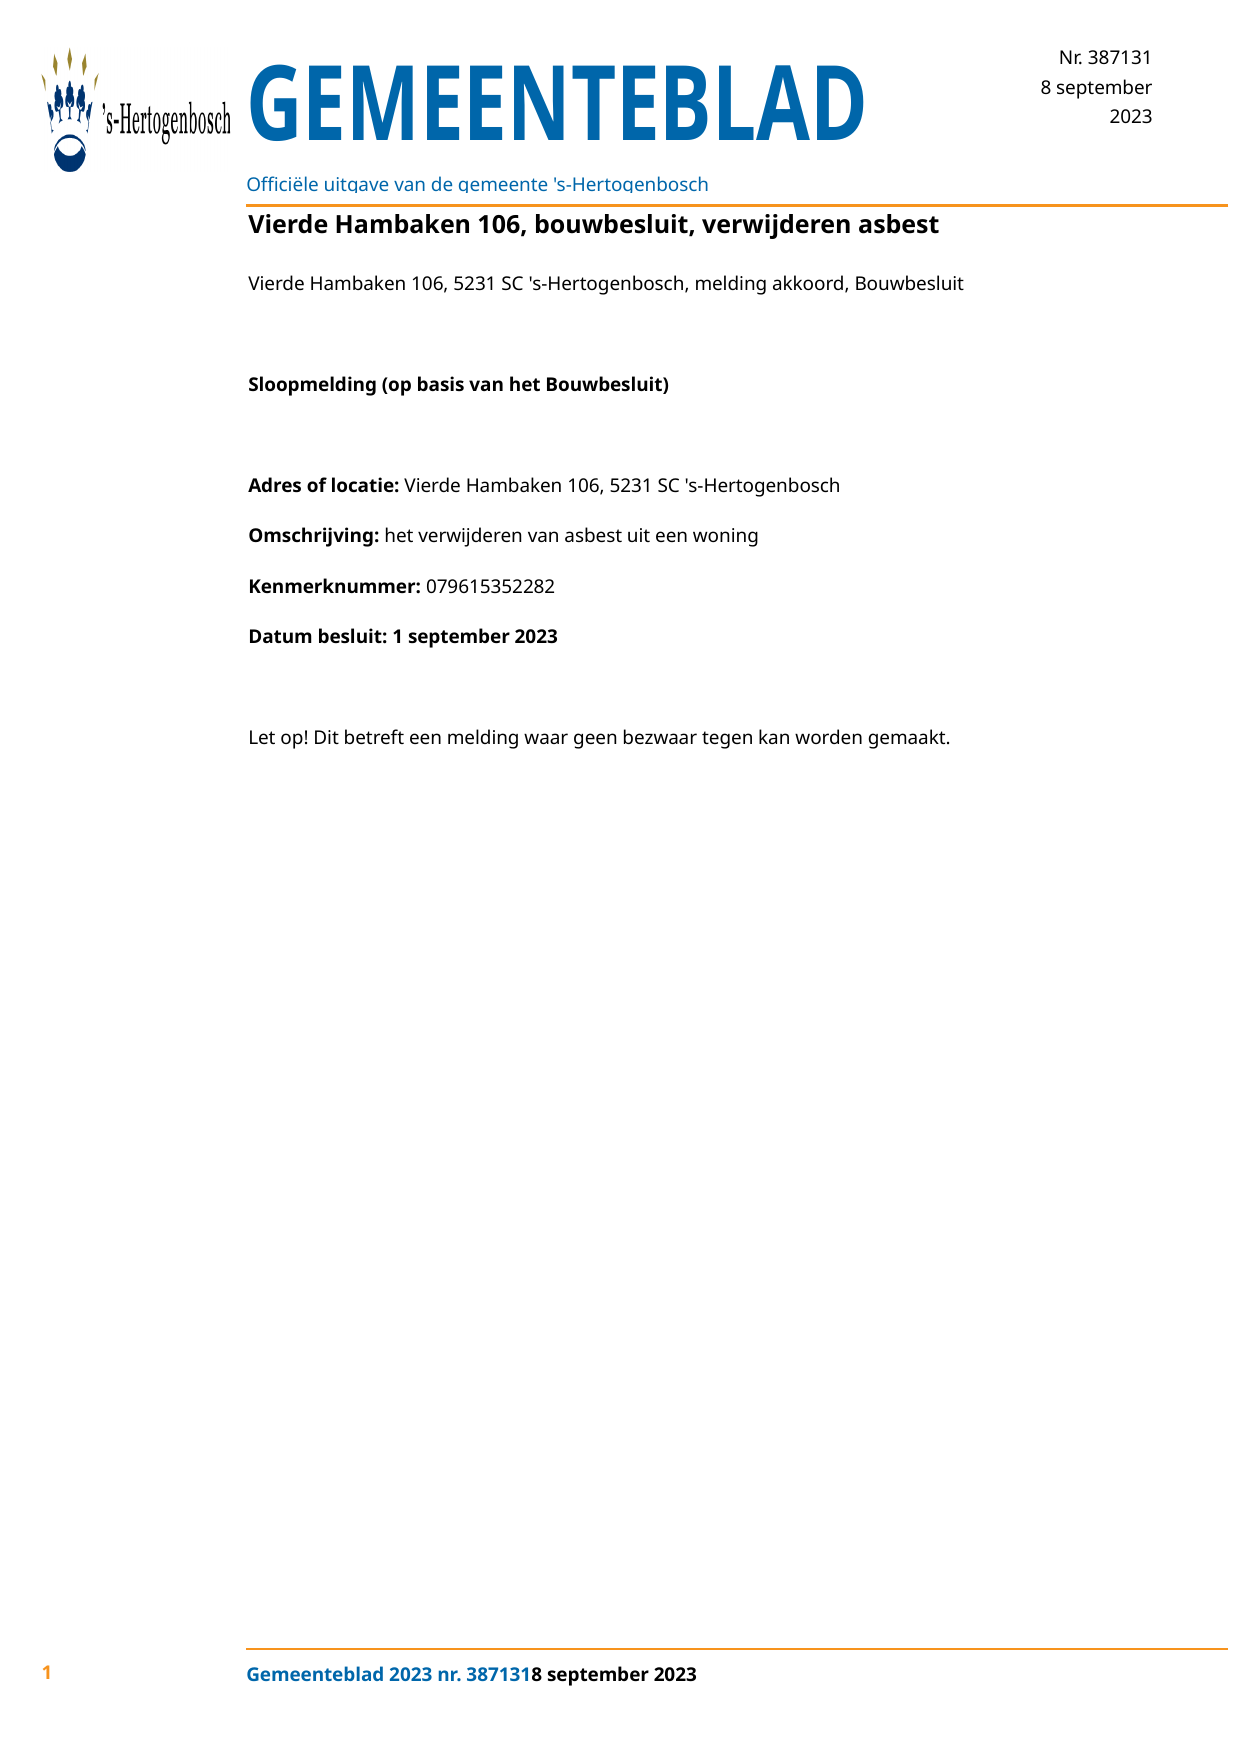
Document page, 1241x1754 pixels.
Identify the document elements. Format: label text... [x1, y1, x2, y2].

text Let op! Dit betreft een melding waar geen bezwaar tegen kan worden gemaakt. [248, 724, 1152, 750]
text Sloopmelding (op basis van het Bouwbesluit) [248, 371, 1152, 397]
text Kenmerknummer: 079615352282 [248, 573, 1152, 598]
text Omschrijving: het verwijderen van asbest uit een woning [248, 522, 1152, 548]
text Vierde Hambaken 106, bouwbesluit, verwijderen asbest [248, 207, 1152, 241]
text Datum besluit: 1 september 2023 [248, 623, 1152, 649]
text Adres of locatie: Vierde Hambaken 106, 5231 SC 's-Hertogenbosch [248, 472, 1152, 498]
text Vierde Hambaken 106, 5231 SC 's-Hertogenbosch, melding akkoord, Bouwbesluit [248, 270, 1152, 296]
picture [41, 47, 231, 172]
